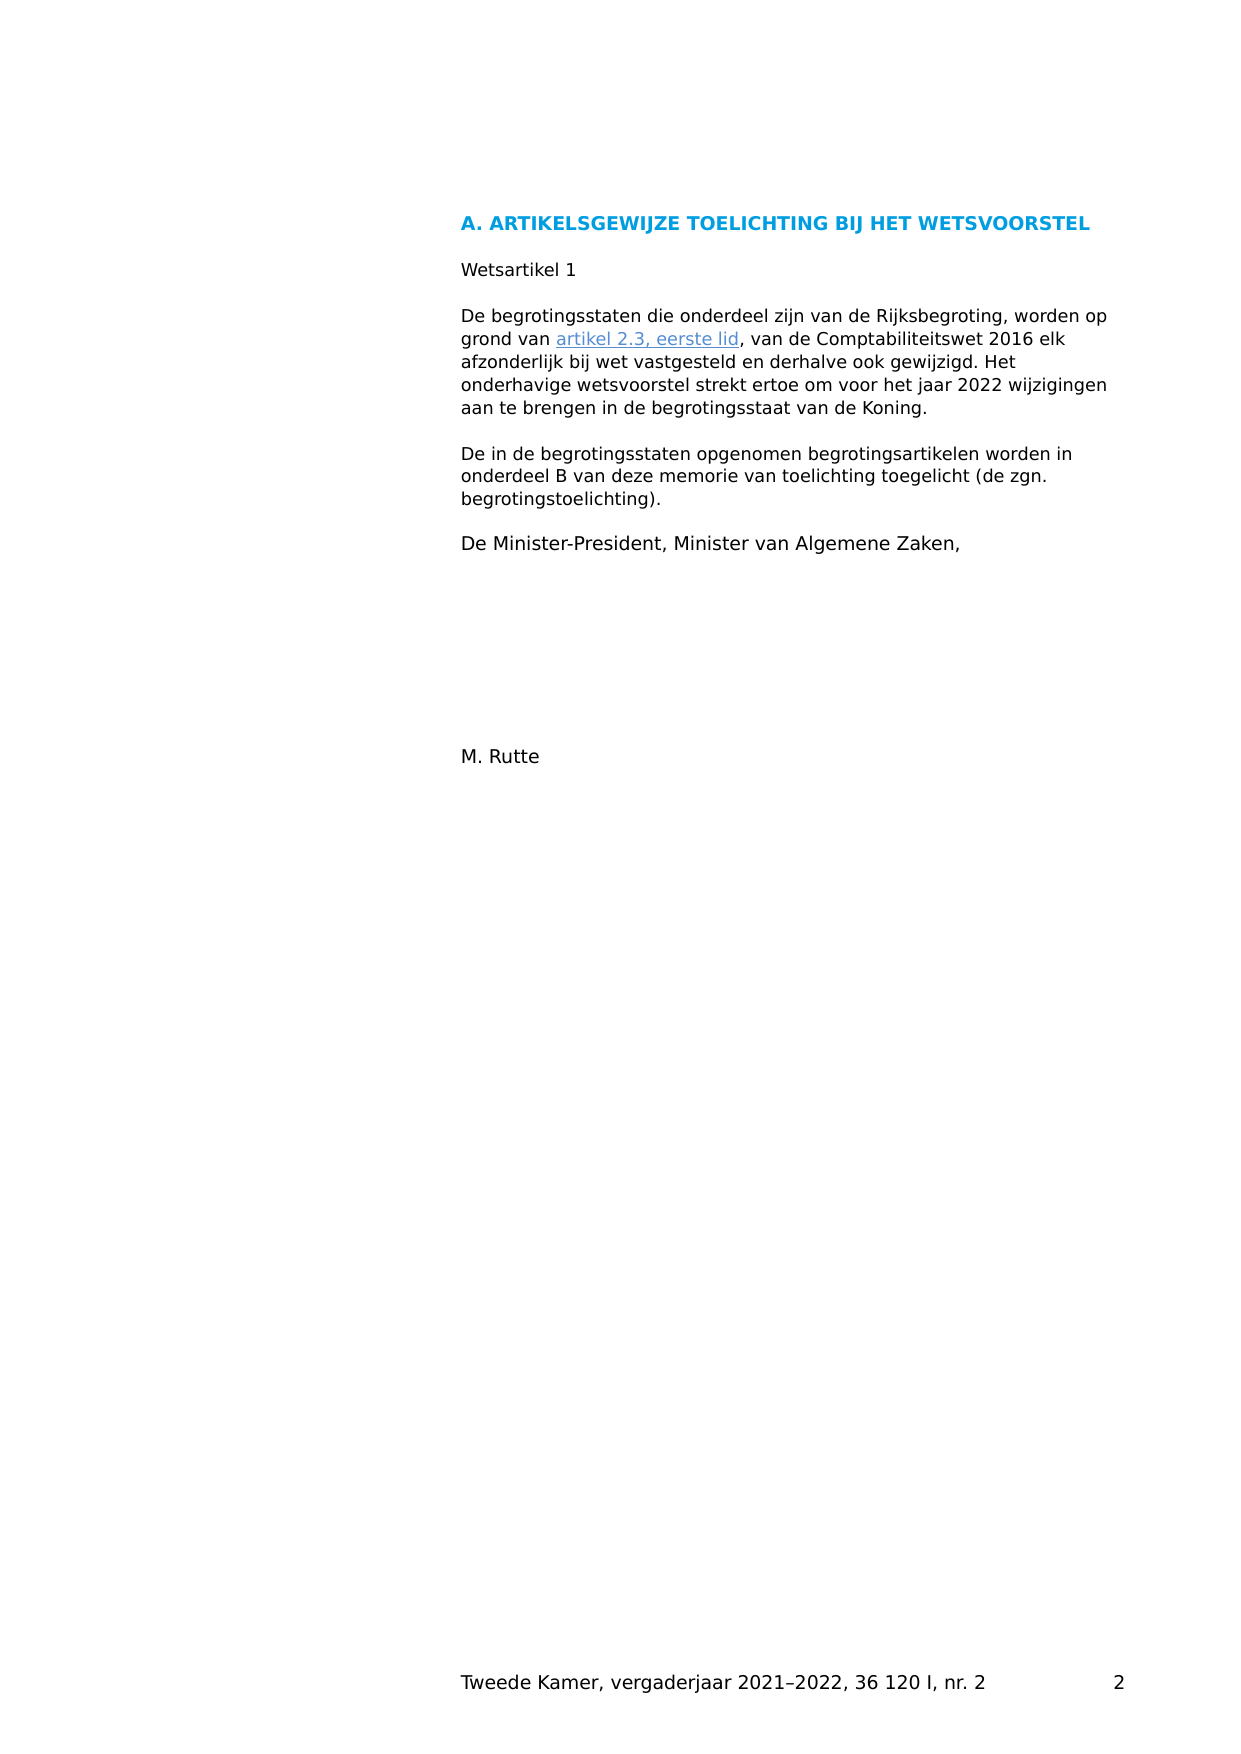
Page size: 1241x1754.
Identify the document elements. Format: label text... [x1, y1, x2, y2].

text De begrotingsstaten die onderdeel zijn van de Rijksbegroting, worden op grond van artikel 2.3, eerste lid, van de Comptabiliteitswet 2016 elk afzonderlijk bij wet vastgesteld en derhalve ook gewijzigd. Het onderhavige wetsvoorstel strekt ertoe om voor het jaar 2022 wijzigingen aan te brengen in de begrotingsstaat van de Koning. [461, 304, 1125, 419]
text M. Rutte [461, 746, 1125, 768]
title A. ARTIKELSGEWIJZE TOELICHTING BIJ HET WETSVOORSTEL [461, 213, 1125, 235]
text Wetsartikel 1 [461, 258, 1125, 281]
text De in de begrotingsstaten opgenomen begrotingsartikelen worden in onderdeel B van deze memorie van toelichting toegelicht (de zgn. begrotingstoelichting). [461, 442, 1125, 510]
text De Minister-President, Minister van Algemene Zaken, [461, 533, 1125, 555]
